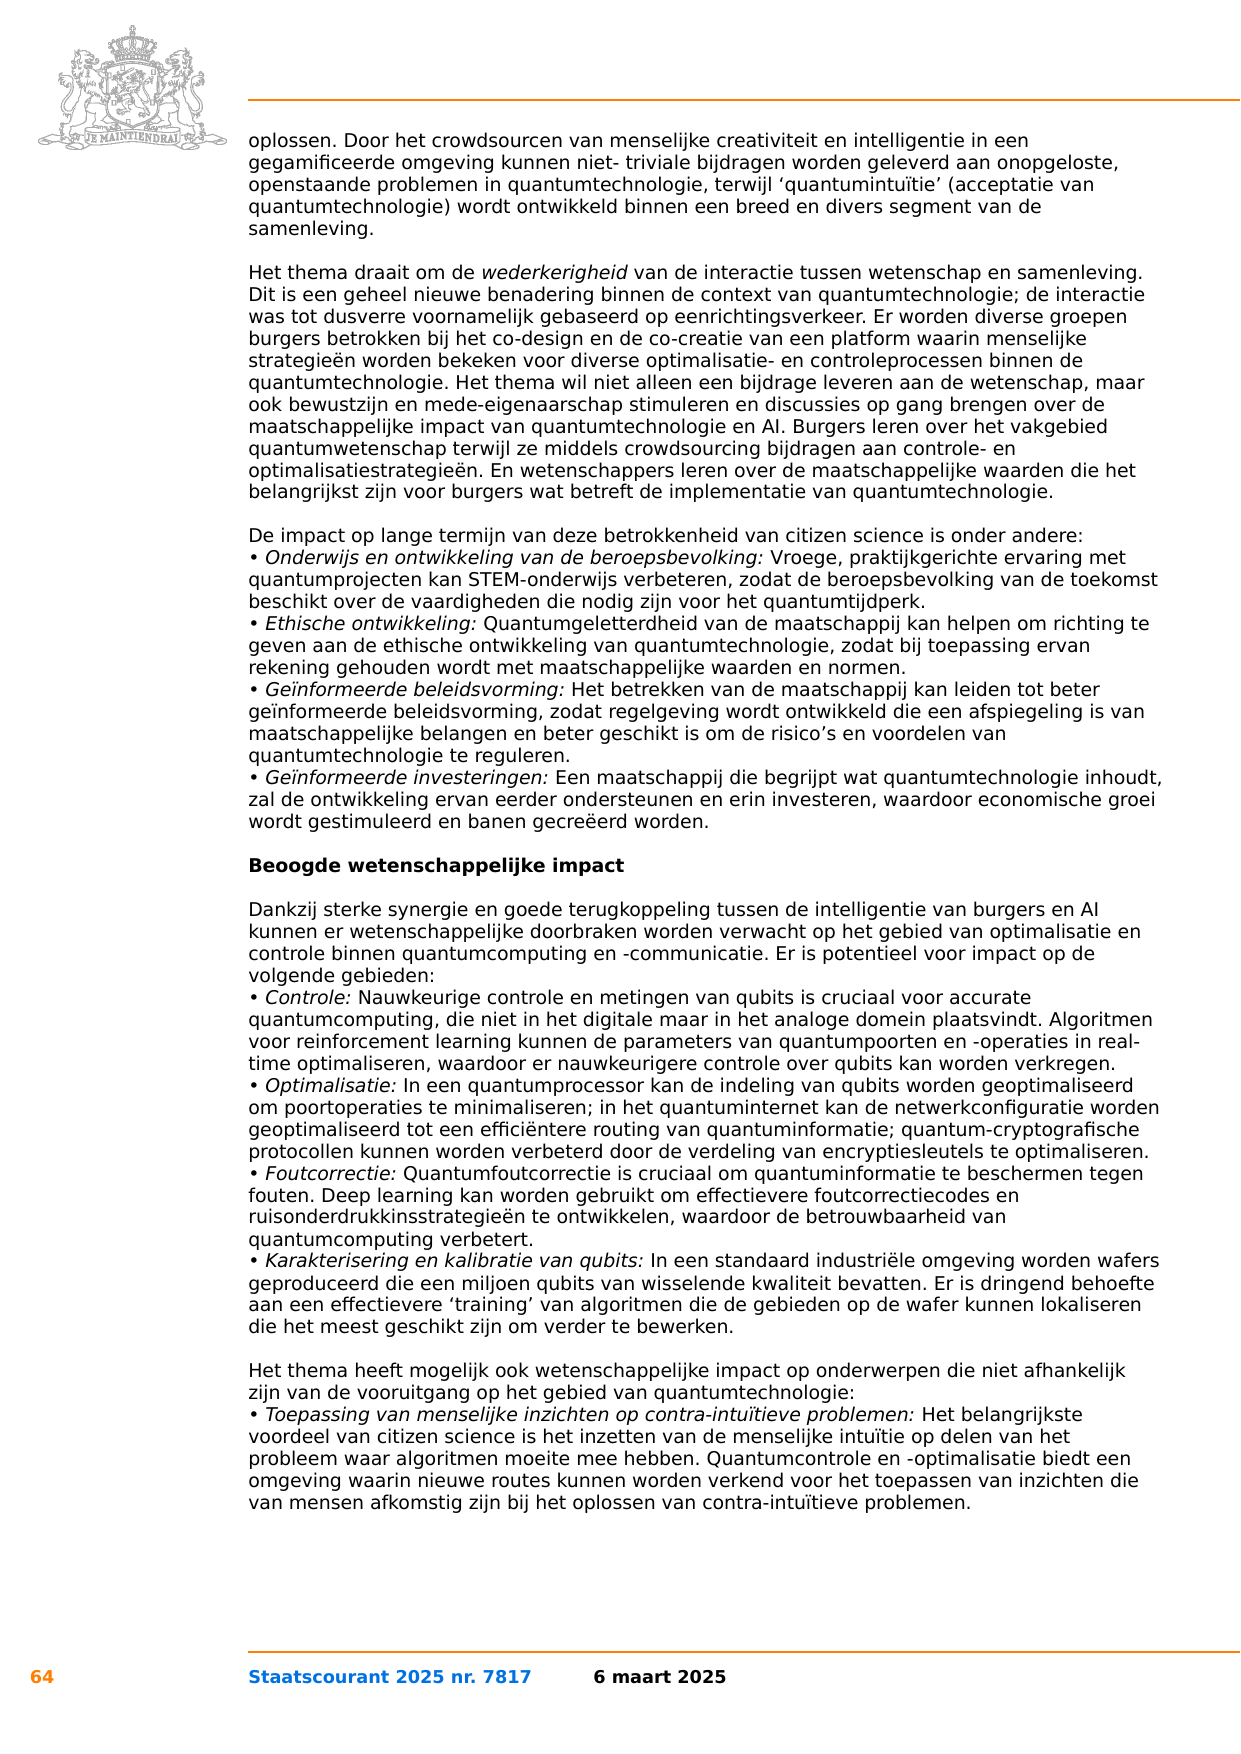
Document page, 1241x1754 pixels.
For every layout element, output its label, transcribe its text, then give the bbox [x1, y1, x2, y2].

text Het thema heeft mogelijk ook wetenschappelijke impact op onderwerpen die niet afhankelijk zijn van de vooruitgang op het gebied van quantumtechnologie: [248, 1360, 1163, 1404]
text • Ethische ontwikkeling: Quantumgeletterdheid van de maatschappij kan helpen om richting te geven aan de ethische ontwikkeling van quantumtechnologie, zodat bij toepassing ervan rekening gehouden wordt met maatschappelijke waarden en normen. [248, 613, 1163, 679]
text • Onderwijs en ontwikkeling van de beroepsbevolking: Vroege, praktijkgerichte ervaring met quantumprojecten kan STEM-onderwijs verbeteren, zodat de beroepsbevolking van de toekomst beschikt over de vaardigheden die nodig zijn voor het quantumtijdperk. [248, 547, 1163, 613]
text • Optimalisatie: In een quantumprocessor kan de indeling van qubits worden geoptimaliseerd om poortoperaties te minimaliseren; in het quantuminternet kan de netwerkconfiguratie worden geoptimaliseerd tot een efficiëntere routing van quantuminformatie; quantum-cryptografische protocollen kunnen worden verbeterd door de verdeling van encryptiesleutels te optimaliseren. [248, 1074, 1163, 1162]
text oplossen. Door het crowdsourcen van menselijke creativiteit en intelligentie in een gegamificeerde omgeving kunnen niet- triviale bijdragen worden geleverd aan onopgeloste, openstaande problemen in quantumtechnologie, terwijl ‘quantumintuïtie’ (acceptatie van quantumtechnologie) wordt ontwikkeld binnen een breed en divers segment van de samenleving. [248, 130, 1163, 240]
subtitle Beoogde wetenschappelijke impact [248, 855, 1163, 877]
text • Toepassing van menselijke inzichten op contra-intuïtieve problemen: Het belangrijkste voordeel van citizen science is het inzetten van de menselijke intuïtie op delen van het probleem waar algoritmen moeite mee hebben. Quantumcontrole en -optimalisatie biedt een omgeving waarin nieuwe routes kunnen worden verkend voor het toepassen van inzichten die van mensen afkomstig zijn bij het oplossen van contra-intuïtieve problemen. [248, 1404, 1163, 1514]
picture [38, 25, 227, 150]
text • Karakterisering en kalibratie van qubits: In een standaard industriële omgeving worden wafers geproduceerd die een miljoen qubits van wisselende kwaliteit bevatten. Er is dringend behoefte aan een effectievere ‘training’ van algoritmen die de gebieden op de wafer kunnen lokaliseren die het meest geschikt zijn om verder te bewerken. [248, 1250, 1163, 1338]
text • Foutcorrectie: Quantumfoutcorrectie is cruciaal om quantuminformatie te beschermen tegen fouten. Deep learning kan worden gebruikt om effectievere foutcorrectiecodes en ruisonderdrukkinsstrategieën te ontwikkelen, waardoor de betrouwbaarheid van quantumcomputing verbetert. [248, 1162, 1163, 1250]
text Het thema draait om de wederkerigheid van de interactie tussen wetenschap en samenleving. Dit is een geheel nieuwe benadering binnen de context van quantumtechnologie; de interactie was tot dusverre voornamelijk gebaseerd op eenrichtingsverkeer. Er worden diverse groepen burgers betrokken bij het co-design en de co-creatie van een platform waarin menselijke strategieën worden bekeken voor diverse optimalisatie- en controleprocessen binnen de quantumtechnologie. Het thema wil niet alleen een bijdrage leveren aan de wetenschap, maar ook bewustzijn en mede-eigenaarschap stimuleren en discussies op gang brengen over de maatschappelijke impact van quantumtechnologie en AI. Burgers leren over het vakgebied quantumwetenschap terwijl ze middels crowdsourcing bijdragen aan controle- en optimalisatiestrategieën. En wetenschappers leren over de maatschappelijke waarden die het belangrijkst zijn voor burgers wat betreft de implementatie van quantumtechnologie. [248, 262, 1163, 503]
text Dankzij sterke synergie en goede terugkoppeling tussen de intelligentie van burgers en AI kunnen er wetenschappelijke doorbraken worden verwacht op het gebied van optimalisatie en controle binnen quantumcomputing en -communicatie. Er is potentieel voor impact op de volgende gebieden: [248, 899, 1163, 987]
text De impact op lange termijn van deze betrokkenheid van citizen science is onder andere: [248, 525, 1163, 547]
text • Geïnformeerde beleidsvorming: Het betrekken van de maatschappij kan leiden tot beter geïnformeerde beleidsvorming, zodat regelgeving wordt ontwikkeld die een afspiegeling is van maatschappelijke belangen en beter geschikt is om de risico’s en voordelen van quantumtechnologie te reguleren. [248, 679, 1163, 767]
text • Geïnformeerde investeringen: Een maatschappij die begrijpt wat quantumtechnologie inhoudt, zal de ontwikkeling ervan eerder ondersteunen en erin investeren, waardoor economische groei wordt gestimuleerd en banen gecreëerd worden. [248, 767, 1163, 833]
text • Controle: Nauwkeurige controle en metingen van qubits is cruciaal voor accurate quantumcomputing, die niet in het digitale maar in het analoge domein plaatsvindt. Algoritmen voor reinforcement learning kunnen de parameters van quantumpoorten en -operaties in real-time optimaliseren, waardoor er nauwkeurigere controle over qubits kan worden verkregen. [248, 987, 1163, 1074]
